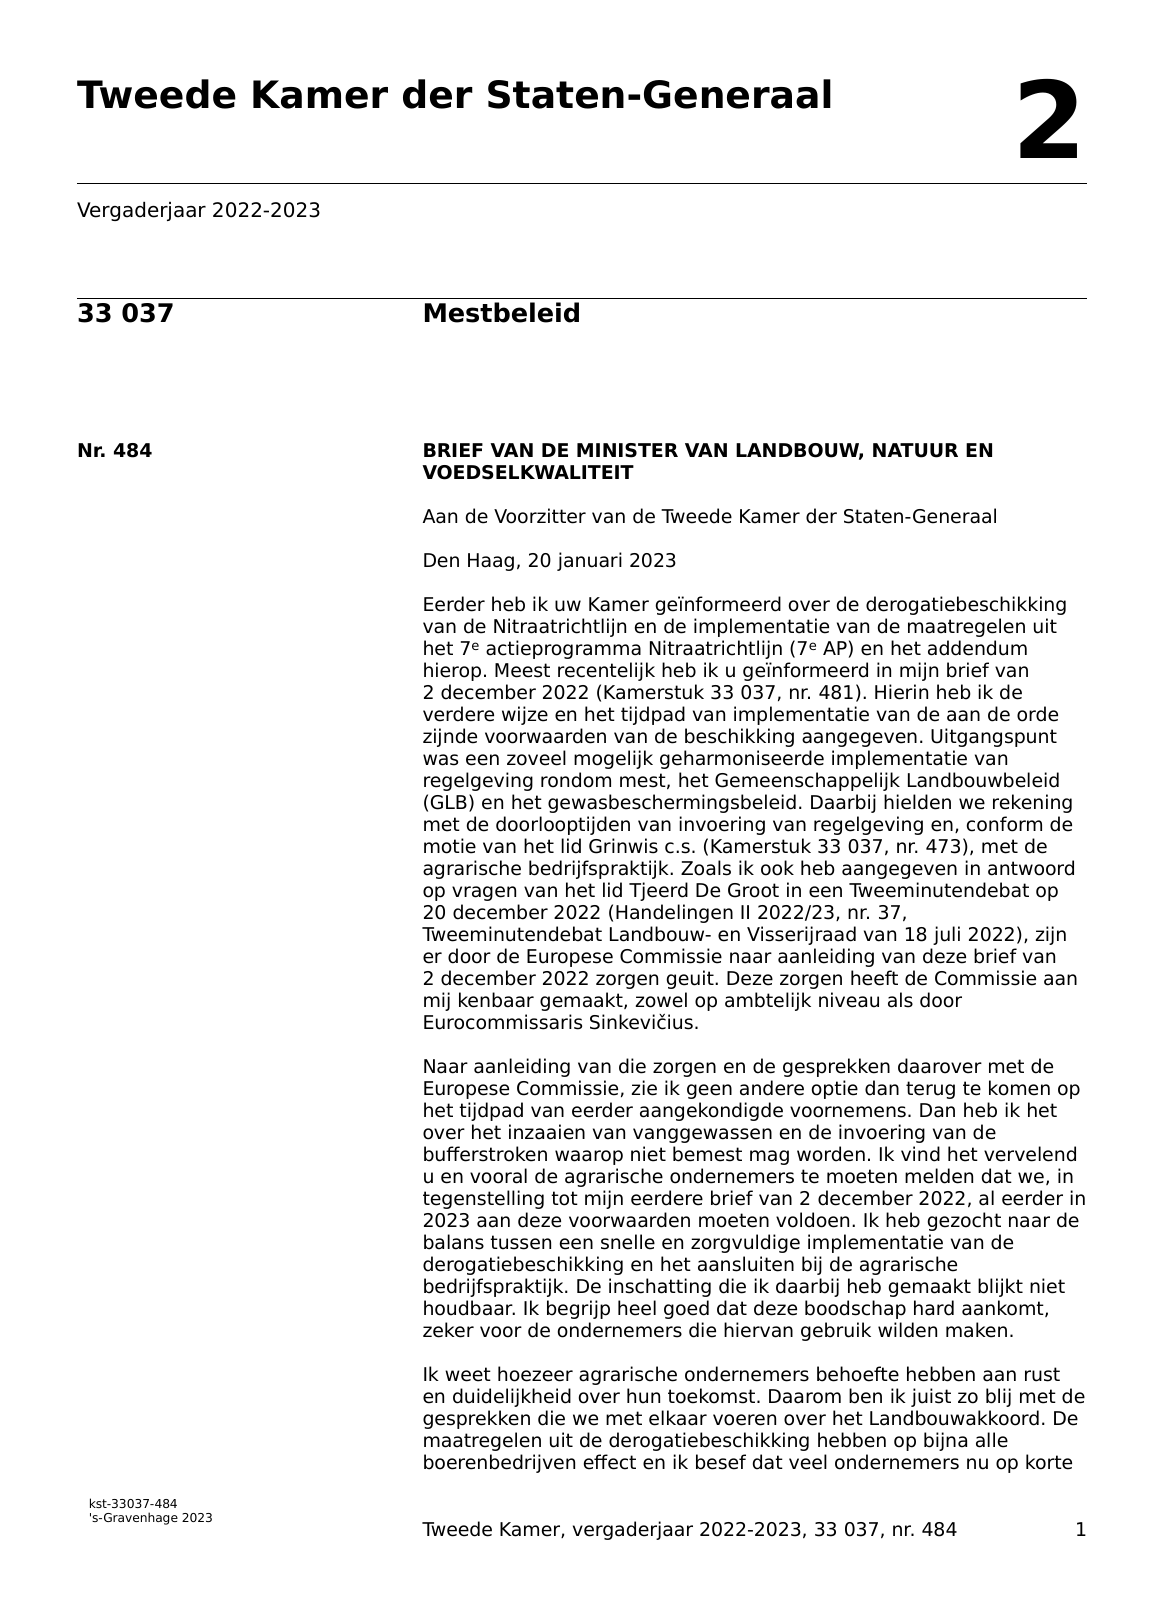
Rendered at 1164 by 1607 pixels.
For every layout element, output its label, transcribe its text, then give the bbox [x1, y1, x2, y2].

text Eerder heb ik uw Kamer geïnformeerd over de derogatiebeschikking van de Nitraatrichtlijn en de implementatie van de maatregelen uit het 7e actieprogramma Nitraatrichtlijn (7e AP) en het addendum hierop. Meest recentelijk heb ik u geïnformeerd in mijn brief van 2 december 2022 (Kamerstuk 33 037, nr. 481). Hierin heb ik de verdere wijze en het tijdpad van implementatie van de aan de orde zijnde voorwaarden van de beschikking aangegeven. Uitgangspunt was een zoveel mogelijk geharmoniseerde implementatie van regelgeving rondom mest, het Gemeenschappelijk Landbouwbeleid (GLB) en het gewasbeschermingsbeleid. Daarbij hielden we rekening met de doorlooptijden van invoering van regelgeving en, conform de motie van het lid Grinwis c.s. (Kamerstuk 33 037, nr. 473), met de agrarische bedrijfspraktijk. Zoals ik ook heb aangegeven in antwoord op vragen van het lid Tjeerd De Groot in een Tweeminutendebat op 20 december 2022 (Handelingen II 2022/23, nr. 37, Tweeminutendebat Landbouw- en Visserijraad van 18 juli 2022), zijn er door de Europese Commissie naar aanleiding van deze brief van 2 december 2022 zorgen geuit. Deze zorgen heeft de Commissie aan mij kenbaar gemaakt, zowel op ambtelijk niveau als door Eurocommissaris Sinkevičius. [422, 594, 1087, 1034]
text Den Haag, 20 januari 2023 [422, 550, 1087, 572]
text Naar aanleiding van die zorgen en de gesprekken daarover met de Europese Commissie, zie ik geen andere optie dan terug te komen op het tijdpad van eerder aangekondigde voornemens. Dan heb ik het over het inzaaien van vanggewassen en de invoering van de bufferstroken waarop niet bemest mag worden. Ik vind het vervelend u en vooral de agrarische ondernemers te moeten melden dat we, in tegenstelling tot mijn eerdere brief van 2 december 2022, al eerder in 2023 aan deze voorwaarden moeten voldoen. Ik heb gezocht naar de balans tussen een snelle en zorgvuldige implementatie van de derogatiebeschikking en het aansluiten bij de agrarische bedrijfspraktijk. De inschatting die ik daarbij heb gemaakt blijkt niet houdbaar. Ik begrijp heel goed dat deze boodschap hard aankomt, zeker voor de ondernemers die hiervan gebruik wilden maken. [422, 1056, 1087, 1342]
subtitle 33 037 Mestbeleid [77, 299, 1087, 329]
text Aan de Voorzitter van de Tweede Kamer der Staten-Generaal [422, 506, 1087, 528]
table_header 2 [886, 59, 1087, 183]
table_header Tweede Kamer der Staten-Generaal [77, 59, 886, 183]
table_cell Vergaderjaar 2022-2023 [77, 184, 1087, 298]
text 's-Gravenhage 2023 [88, 1511, 323, 1525]
text Ik weet hoezeer agrarische ondernemers behoefte hebben aan rust en duidelijkheid over hun toekomst. Daarom ben ik juist zo blij met de gesprekken die we met elkaar voeren over het Landbouwakkoord. De maatregelen uit de derogatiebeschikking hebben op bijna alle boerenbedrijven effect en ik besef dat veel ondernemers nu op korte [422, 1364, 1087, 1474]
subtitle Nr. 484 BRIEF VAN DE MINISTER VAN LANDBOUW, NATUUR EN VOEDSELKWALITEIT [77, 440, 1087, 484]
text kst-33037-484 [88, 1497, 323, 1511]
